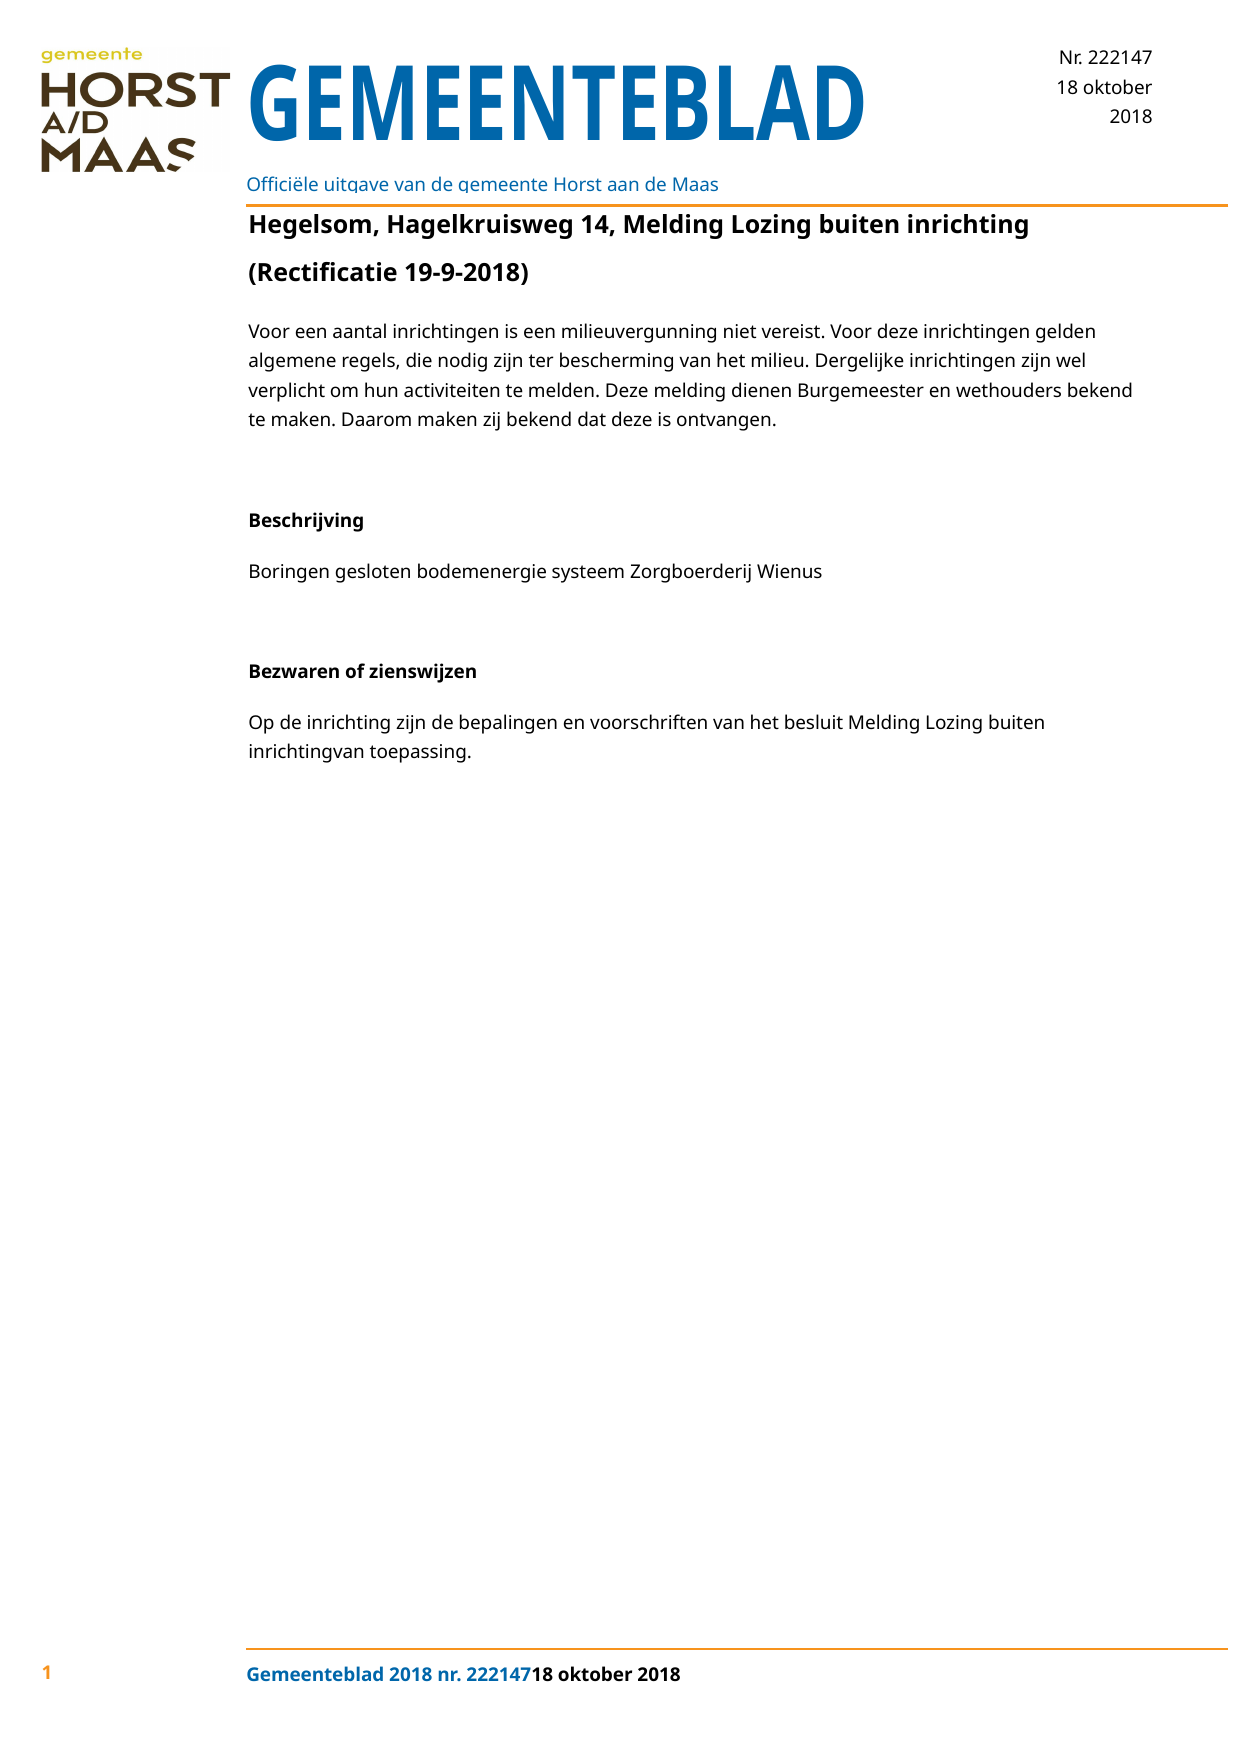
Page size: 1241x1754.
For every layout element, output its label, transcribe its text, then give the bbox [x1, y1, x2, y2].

picture [41, 47, 231, 172]
text Op de inrichting zijn de bepalingen en voorschriften van het besluit Melding Lozing buiten inrichtingvan toepassing. [248, 709, 1152, 764]
text Hegelsom, Hagelkruisweg 14, Melding Lozing buiten inrichting (Rectificatie 19-9-2018) [248, 207, 1152, 288]
text Voor een aantal inrichtingen is een milieuvergunning niet vereist. Voor deze inrichtingen gelden algemene regels, die nodig zijn ter bescherming van het milieu. Dergelijke inrichtingen zijn wel verplicht om hun activiteiten te melden. Deze melding dienen Burgemeester en wethouders bekend te maken. Daarom maken zij bekend dat deze is ontvangen. [248, 318, 1152, 432]
text Beschrijving [248, 507, 1152, 533]
text Boringen gesloten bodemenergie systeem Zorgboerderij Wienus [248, 558, 1152, 584]
text Bezwaren of zienswijzen [248, 659, 1152, 684]
